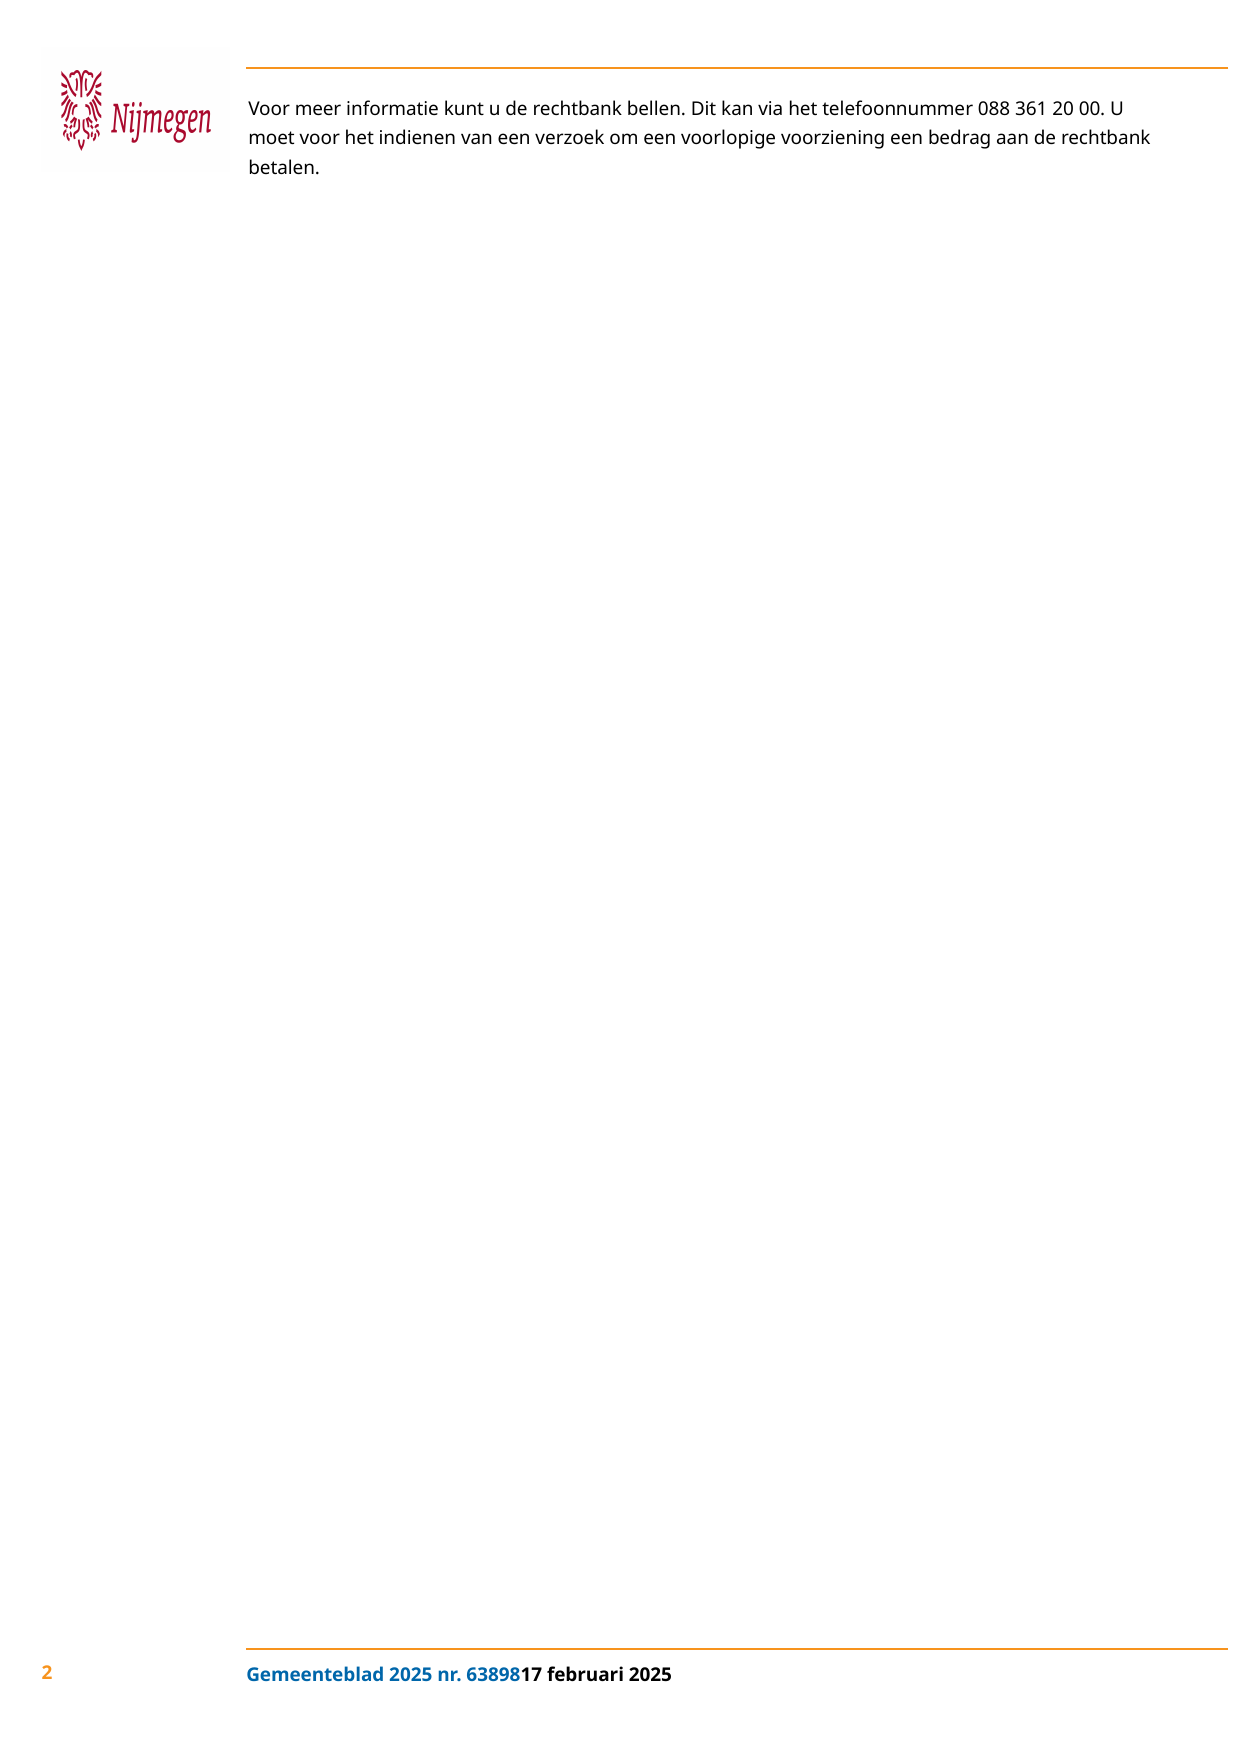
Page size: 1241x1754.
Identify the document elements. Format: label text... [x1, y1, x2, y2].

picture [41, 47, 231, 172]
text Voor meer informatie kunt u de rechtbank bellen. Dit kan via het telefoonnummer 088 361 20 00. U moet voor het indienen van een verzoek om een voorlopige voorziening een bedrag aan de rechtbank betalen. [248, 95, 1152, 180]
